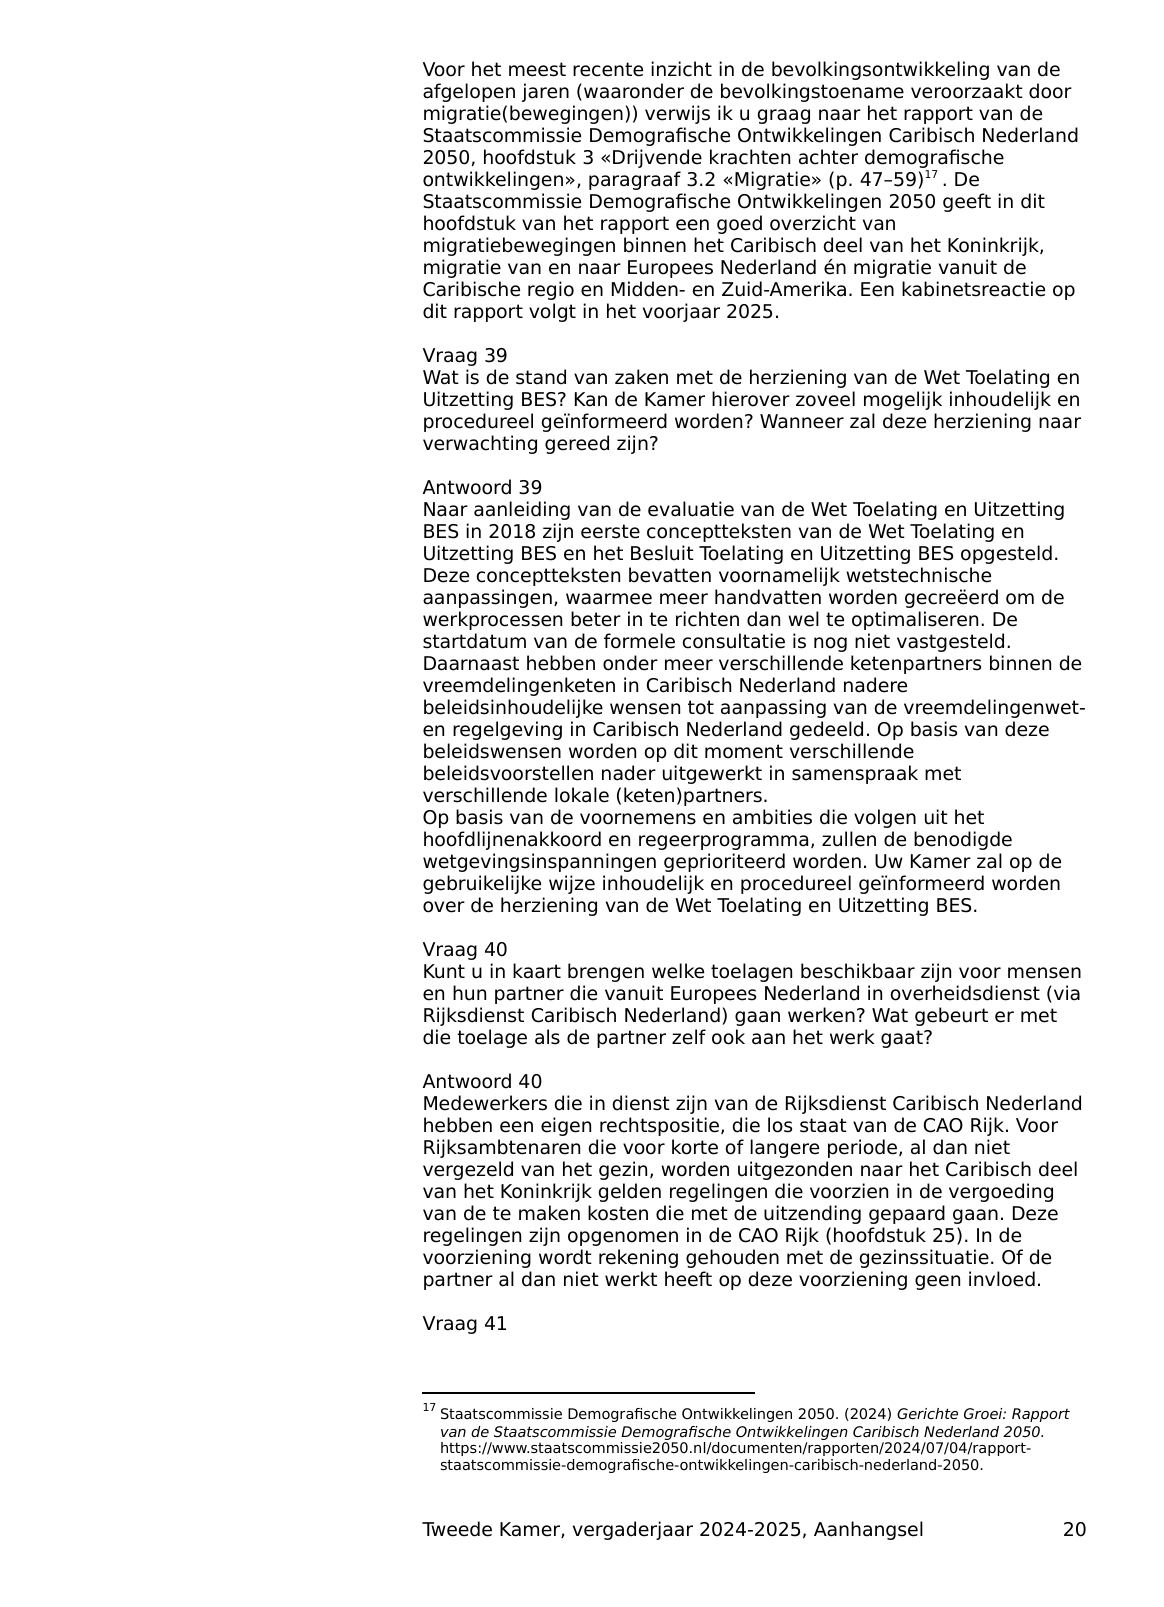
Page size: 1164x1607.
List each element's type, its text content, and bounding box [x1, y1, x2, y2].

text Voor het meest recente inzicht in de bevolkingsontwikkeling van de afgelopen jaren (waaronder de bevolkingstoename veroorzaakt door migratie(bewegingen)) verwijs ik u graag naar het rapport van de Staatscommissie Demografische Ontwikkelingen Caribisch Nederland 2050, hoofdstuk 3 «Drijvende krachten achter demografische ontwikkelingen», paragraaf 3.2 «Migratie» (p. 47–59). De Staatscommissie Demografische Ontwikkelingen 2050 geeft in dit hoofdstuk van het rapport een goed overzicht van migratiebewegingen binnen het Caribisch deel van het Koninkrijk, migratie van en naar Europees Nederland én migratie vanuit de Caribische regio en Midden- en Zuid-Amerika. Een kabinetsreactie op dit rapport volgt in het voorjaar 2025. [422, 59, 1087, 323]
text Vraag 40 [422, 939, 1087, 961]
text Op basis van de voornemens en ambities die volgen uit het hoofdlijnenakkoord en regeerprogramma, zullen de benodigde wetgevingsinspanningen geprioriteerd worden. Uw Kamer zal op de gebruikelijke wijze inhoudelijk en procedureel geïnformeerd worden over de herziening van de Wet Toelating en Uitzetting BES. [422, 807, 1087, 917]
text Staatscommissie Demografische Ontwikkelingen 2050. (2024) Gerichte Groei: Rapport van de Staatscommissie Demografische Ontwikkelingen Caribisch Nederland 2050. https://www.staatscommissie2050.nl/documenten/rapporten/2024/07/04/rapport-staatscommissie-demografische-ontwikkelingen-caribisch-nederland-2050. [422, 1402, 1087, 1474]
text Medewerkers die in dienst zijn van de Rijksdienst Caribisch Nederland hebben een eigen rechtspositie, die los staat van de CAO Rijk. Voor Rijksambtenaren die voor korte of langere periode, al dan niet vergezeld van het gezin, worden uitgezonden naar het Caribisch deel van het Koninkrijk gelden regelingen die voorzien in de vergoeding van de te maken kosten die met de uitzending gepaard gaan. Deze regelingen zijn opgenomen in de CAO Rijk (hoofdstuk 25). In de voorziening wordt rekening gehouden met de gezinssituatie. Of de partner al dan niet werkt heeft op deze voorziening geen invloed. [422, 1093, 1087, 1291]
text Vraag 39 [422, 345, 1087, 367]
text Naar aanleiding van de evaluatie van de Wet Toelating en Uitzetting BES in 2018 zijn eerste conceptteksten van de Wet Toelating en Uitzetting BES en het Besluit Toelating en Uitzetting BES opgesteld. Deze conceptteksten bevatten voornamelijk wetstechnische aanpassingen, waarmee meer handvatten worden gecreëerd om de werkprocessen beter in te richten dan wel te optimaliseren. De startdatum van de formele consultatie is nog niet vastgesteld. Daarnaast hebben onder meer verschillende ketenpartners binnen de vreemdelingenketen in Caribisch Nederland nadere beleidsinhoudelijke wensen tot aanpassing van de vreemdelingenwet- en regelgeving in Caribisch Nederland gedeeld. Op basis van deze beleidswensen worden op dit moment verschillende beleidsvoorstellen nader uitgewerkt in samenspraak met verschillende lokale (keten)partners. [422, 499, 1087, 807]
text Kunt u in kaart brengen welke toelagen beschikbaar zijn voor mensen en hun partner die vanuit Europees Nederland in overheidsdienst (via Rijksdienst Caribisch Nederland) gaan werken? Wat gebeurt er met die toelage als de partner zelf ook aan het werk gaat? [422, 961, 1087, 1049]
text Wat is de stand van zaken met de herziening van de Wet Toelating en Uitzetting BES? Kan de Kamer hierover zoveel mogelijk inhoudelijk en procedureel geïnformeerd worden? Wanneer zal deze herziening naar verwachting gereed zijn? [422, 367, 1087, 455]
text Antwoord 40 [422, 1071, 1087, 1093]
text Antwoord 39 [422, 477, 1087, 499]
text Vraag 41 [422, 1313, 1087, 1335]
